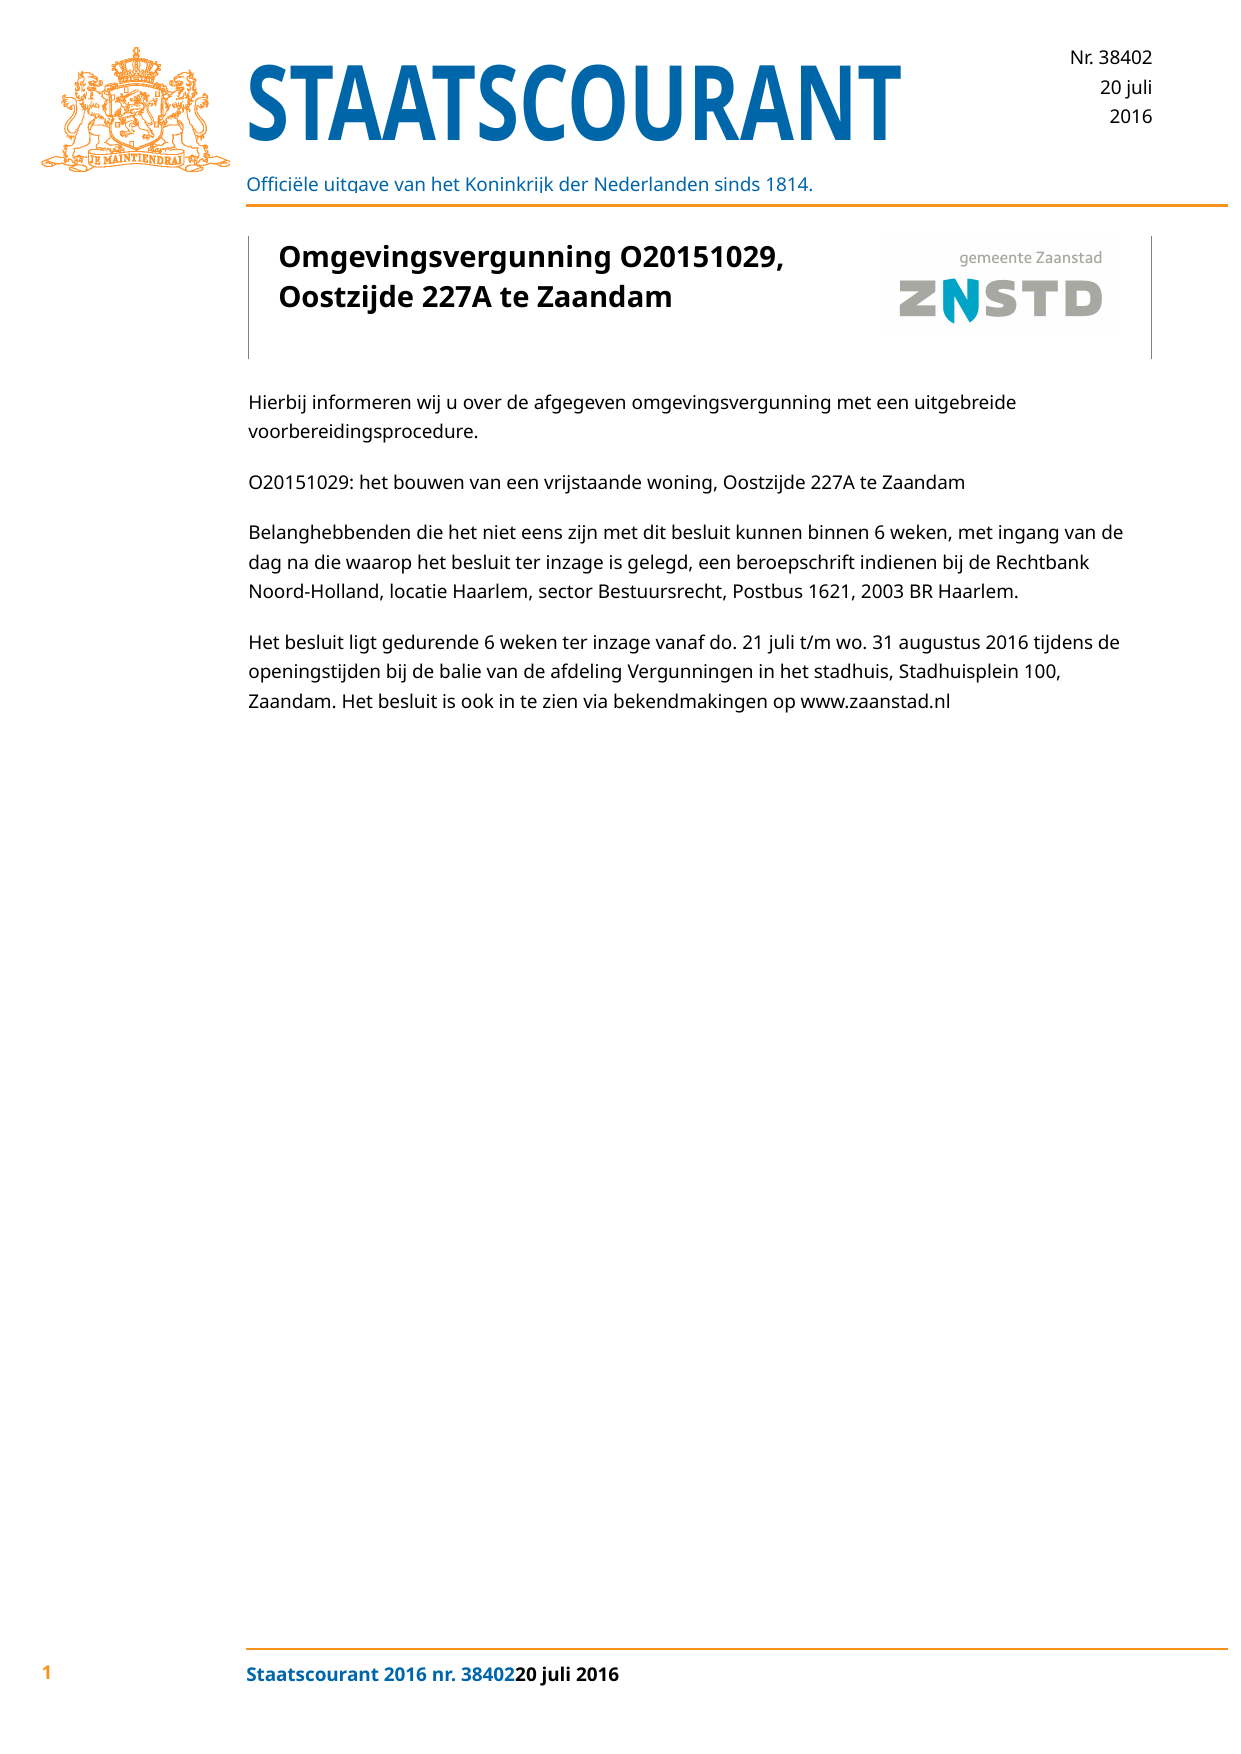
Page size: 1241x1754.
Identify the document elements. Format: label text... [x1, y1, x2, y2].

text O20151029: het bouwen van een vrijstaande woning, Oostzijde 227A te Zaandam [248, 469, 1152, 494]
text Het besluit ligt gedurende 6 weken ter inzage vanaf do. 21 juli t/m wo. 31 augustus 2016 tijdens de openingstijden bij de balie van de afdeling Vergunningen in het stadhuis, Stadhuisplein 100, Zaandam. Het besluit is ook in te zien via bekendmakingen op www.zaanstad.nl [248, 629, 1152, 714]
picture [882, 236, 1119, 334]
table_header Omgevingsvergunning O20151029, Oostzijde 227A te Zaandam [249, 236, 850, 359]
text Belanghebbenden die het niet eens zijn met dit besluit kunnen binnen 6 weken, met ingang van de dag na die waarop het besluit ter inzage is gelegd, een beroepschrift indienen bij de Rechtbank Noord-Holland, locatie Haarlem, sector Bestuursrecht, Postbus 1621, 2003 BR Haarlem. [248, 519, 1152, 604]
text Hierbij informeren wij u over de afgegeven omgevingsvergunning met een uitgebreide voorbereidingsprocedure. [248, 389, 1152, 444]
picture [41, 47, 231, 172]
table_header [850, 236, 1151, 359]
